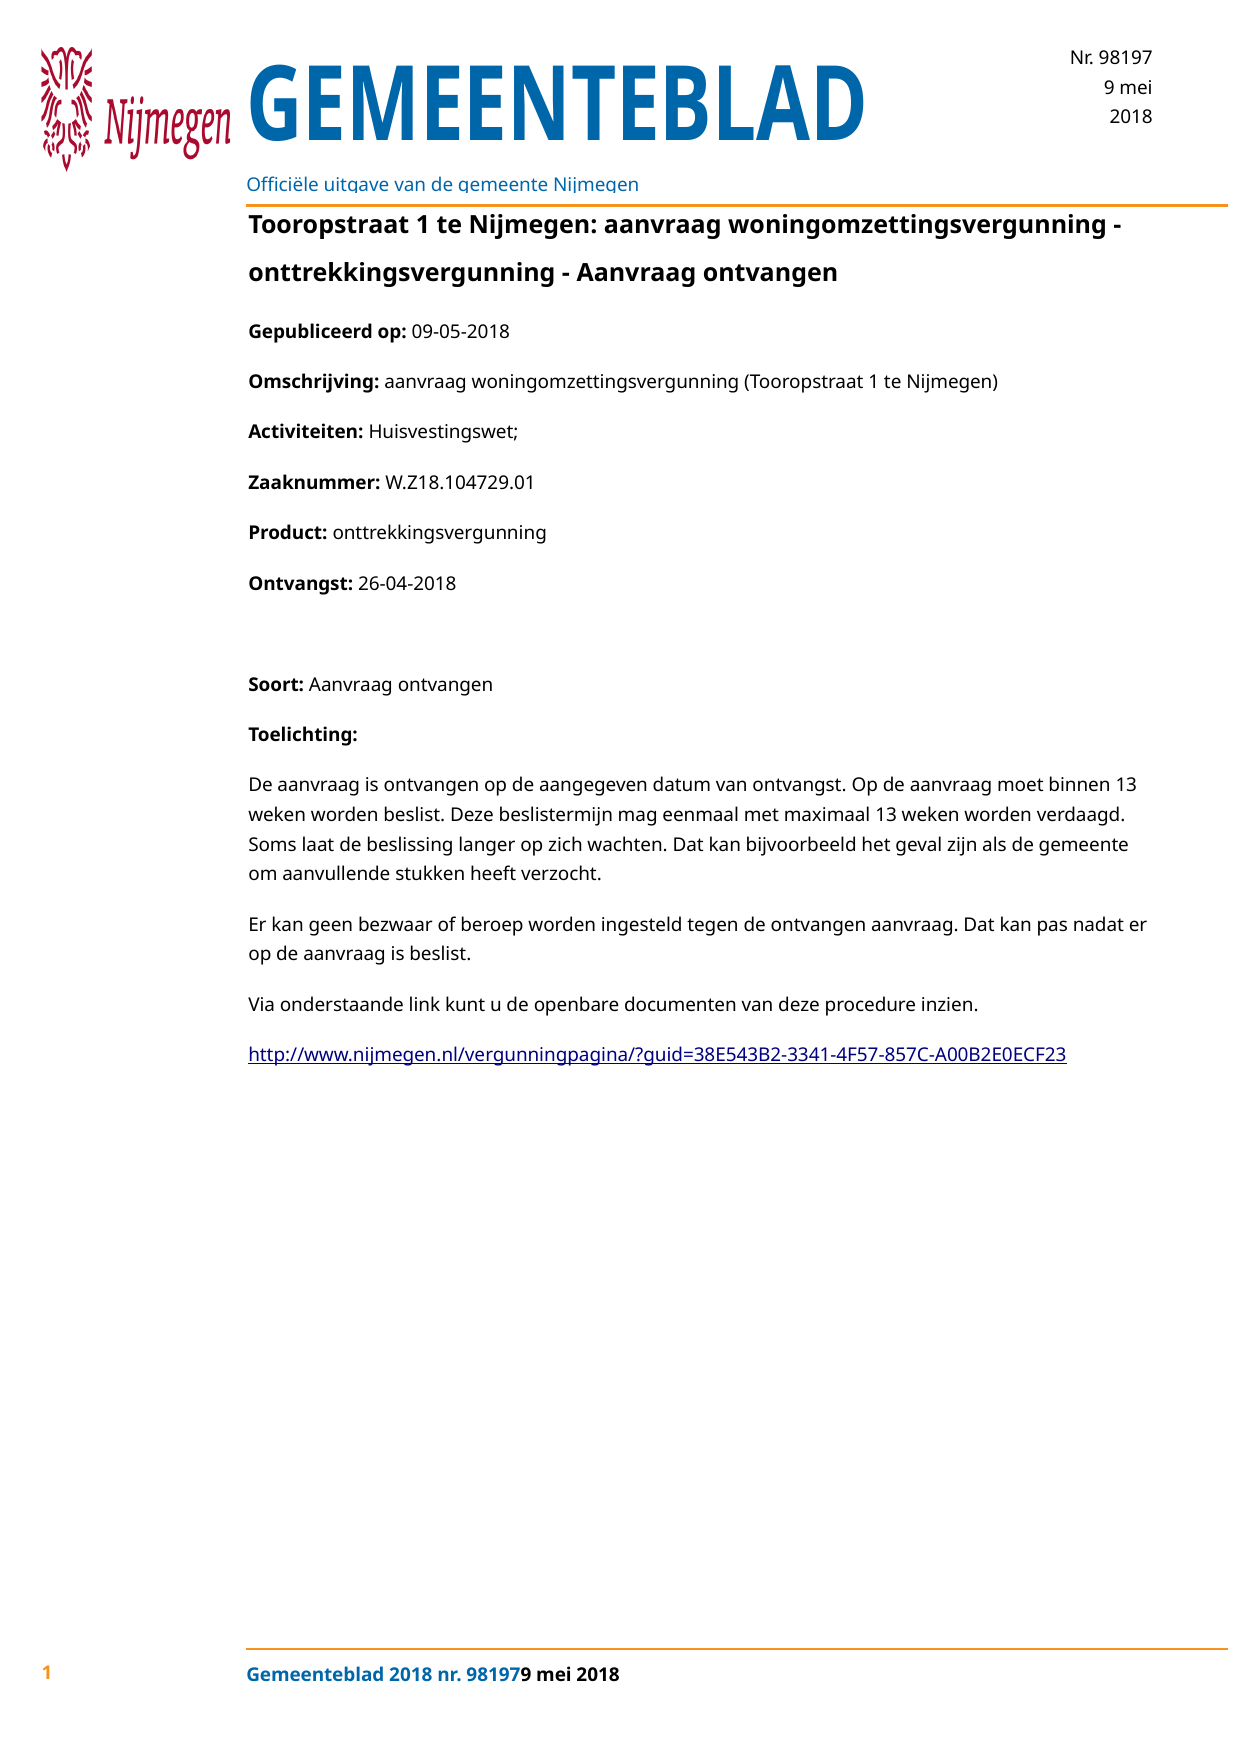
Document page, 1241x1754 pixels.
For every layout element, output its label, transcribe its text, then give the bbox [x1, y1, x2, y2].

text Zaaknummer: W.Z18.104729.01 [248, 469, 1152, 495]
text Activiteiten: Huisvestingswet; [248, 419, 1152, 444]
text Er kan geen bezwaar of beroep worden ingesteld tegen de ontvangen aanvraag. Dat kan pas nadat er op de aanvraag is beslist. [248, 911, 1152, 966]
text Tooropstraat 1 te Nijmegen: aanvraag woningomzettingsvergunning - onttrekkingsvergunning - Aanvraag ontvangen [248, 207, 1152, 288]
text http://www.nijmegen.nl/vergunningpagina/?guid=38E543B2-3341-4F57-857C-A00B2E0ECF23 [248, 1041, 1152, 1067]
picture [41, 47, 231, 172]
text Soort: Aanvraag ontvangen [248, 671, 1152, 697]
text Ontvangst: 26-04-2018 [248, 570, 1152, 596]
text Gepubliceerd op: 09-05-2018 [248, 318, 1152, 344]
text Via onderstaande link kunt u de openbare documenten van deze procedure inzien. [248, 991, 1152, 1017]
text Omschrijving: aanvraag woningomzettingsvergunning (Tooropstraat 1 te Nijmegen) [248, 368, 1152, 394]
text Toelichting: [248, 721, 1152, 747]
text De aanvraag is ontvangen op de aangegeven datum van ontvangst. Op de aanvraag moet binnen 13 weken worden beslist. Deze beslistermijn mag eenmaal met maximaal 13 weken worden verdaagd. Soms laat de beslissing langer op zich wachten. Dat kan bijvoorbeeld het geval zijn als de gemeente om aanvullende stukken heeft verzocht. [248, 772, 1152, 886]
text Product: onttrekkingsvergunning [248, 519, 1152, 545]
